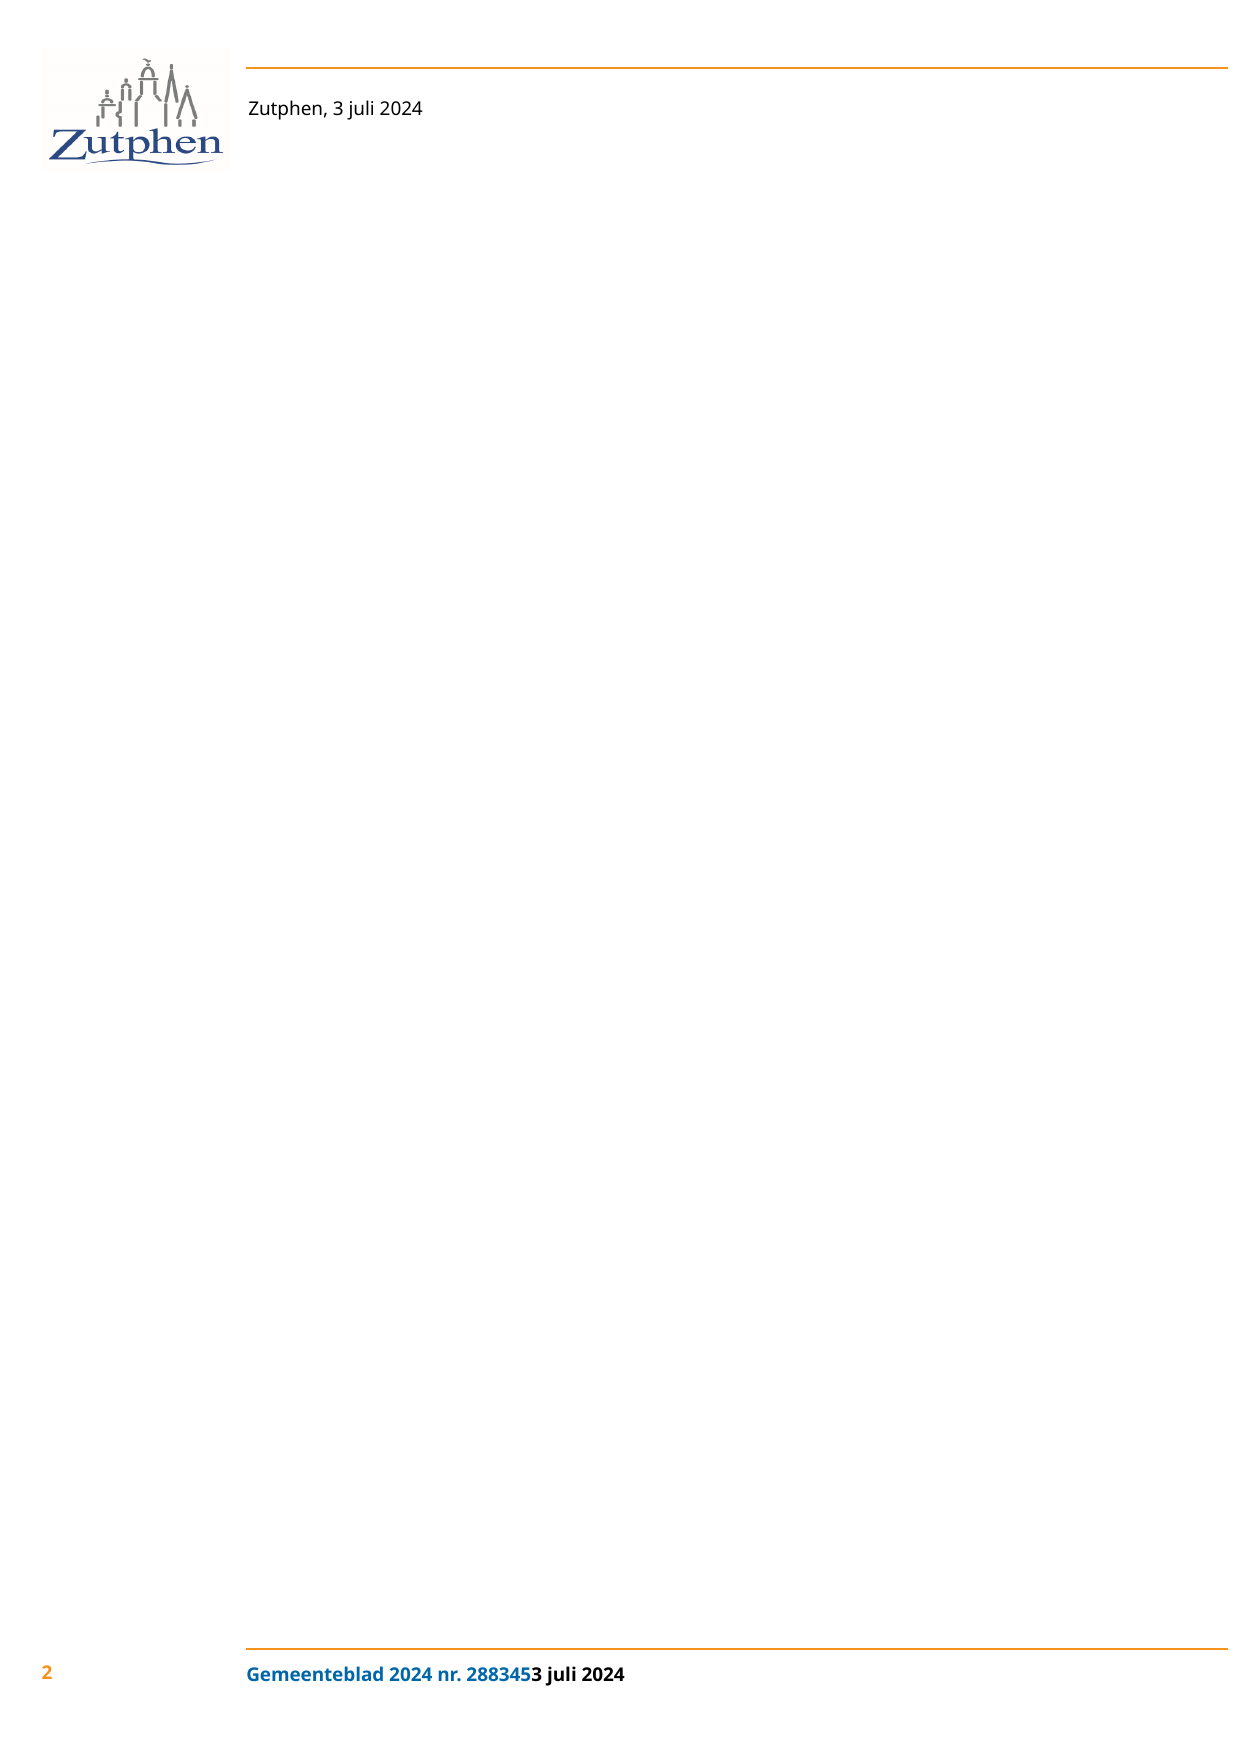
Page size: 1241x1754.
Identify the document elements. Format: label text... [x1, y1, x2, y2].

text Zutphen, 3 juli 2024 [248, 95, 1152, 121]
picture [41, 47, 231, 172]
